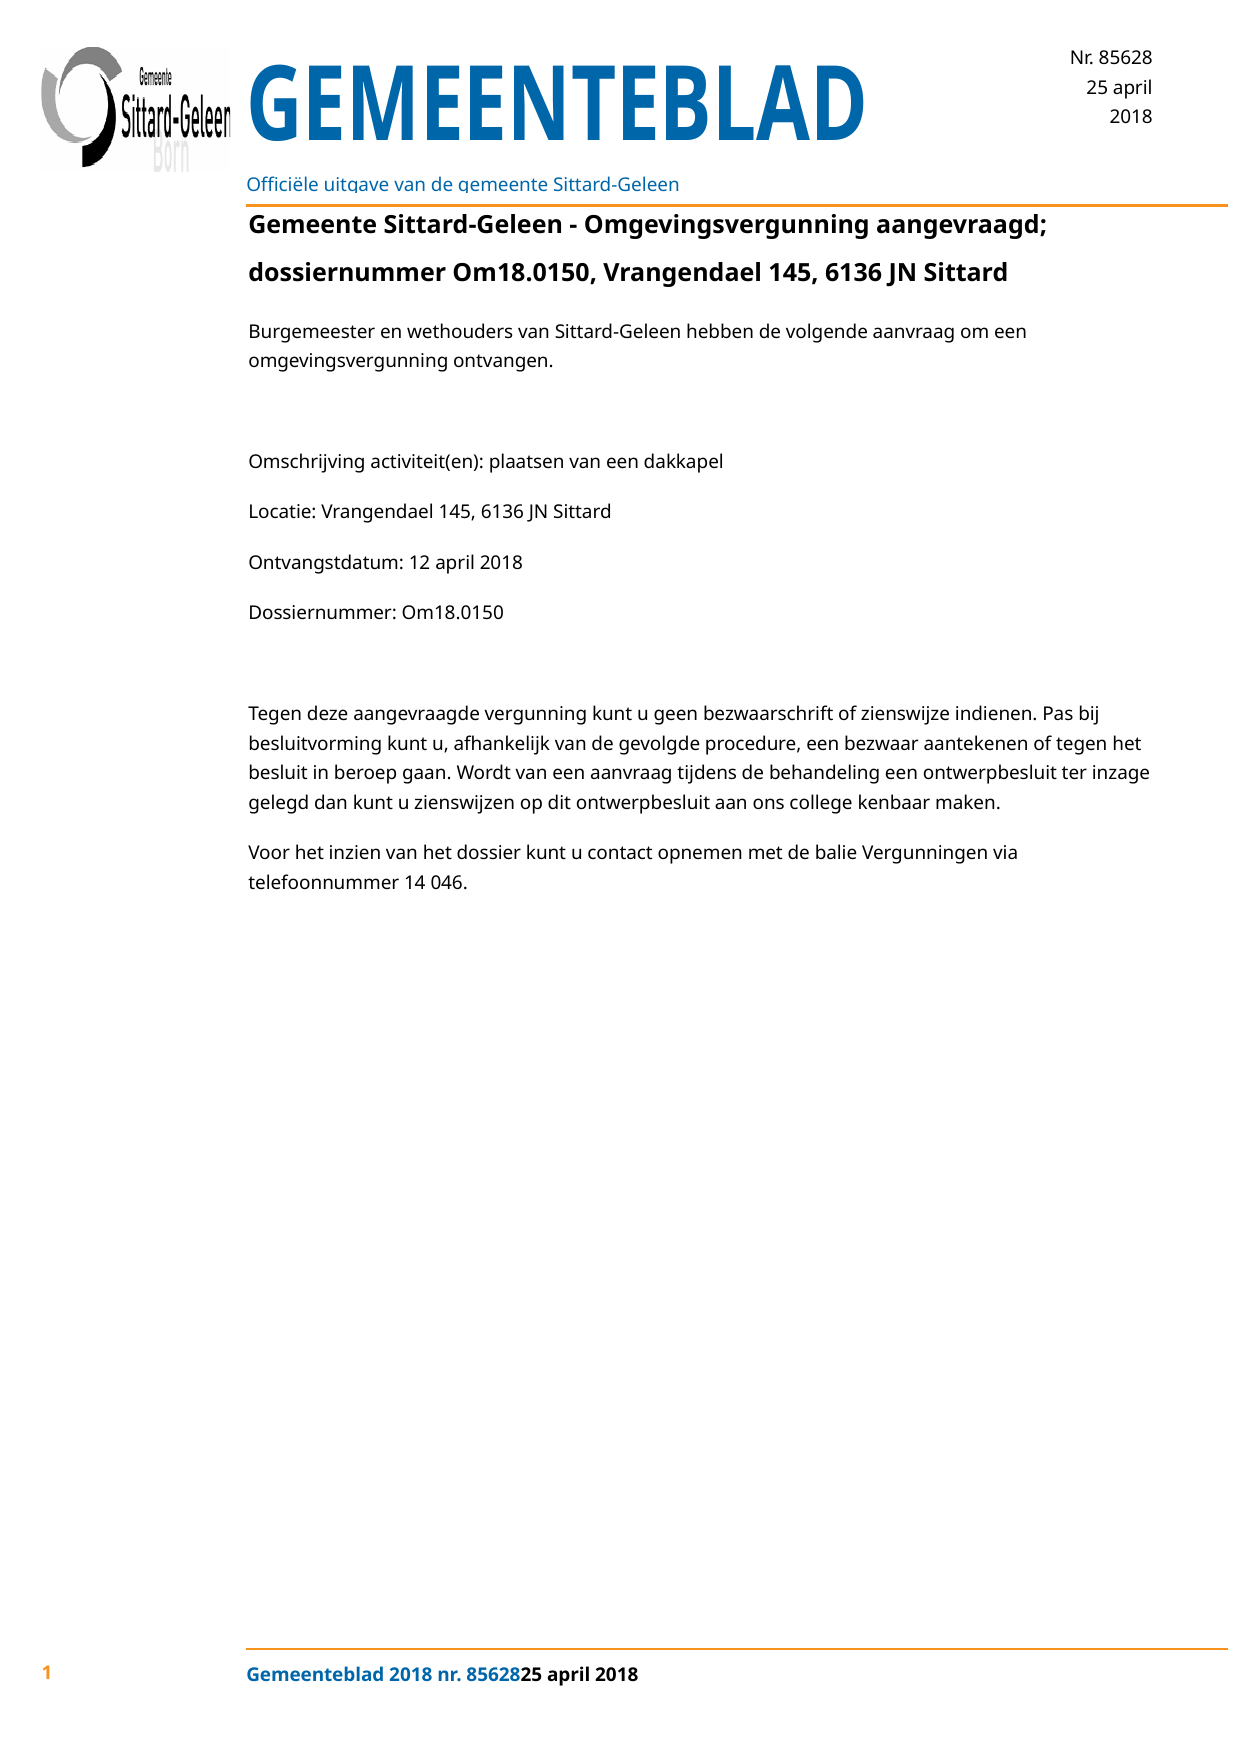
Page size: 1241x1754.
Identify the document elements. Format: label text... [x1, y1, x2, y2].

text Locatie: Vrangendael 145, 6136 JN Sittard [248, 499, 1152, 524]
text Gemeente Sittard-Geleen - Omgevingsvergunning aangevraagd; dossiernummer Om18.0150, Vrangendael 145, 6136 JN Sittard [248, 207, 1152, 288]
text Dossiernummer: Om18.0150 [248, 599, 1152, 625]
text Tegen deze aangevraagde vergunning kunt u geen bezwaarschrift of zienswijze indienen. Pas bij besluitvorming kunt u, afhankelijk van de gevolgde procedure, een bezwaar aantekenen of tegen het besluit in beroep gaan. Wordt van een aanvraag tijdens de behandeling een ontwerpbesluit ter inzage gelegd dan kunt u zienswijzen op dit ontwerpbesluit aan ons college kenbaar maken. [248, 700, 1152, 815]
text Burgemeester en wethouders van Sittard-Geleen hebben de volgende aanvraag om een omgevingsvergunning ontvangen. [248, 318, 1152, 373]
picture [41, 47, 231, 172]
text Ontvangstdatum: 12 april 2018 [248, 549, 1152, 575]
text Omschrijving activiteit(en): plaatsen van een dakkapel [248, 448, 1152, 474]
text Voor het inzien van het dossier kunt u contact opnemen met de balie Vergunningen via telefoonnummer 14 046. [248, 839, 1152, 895]
